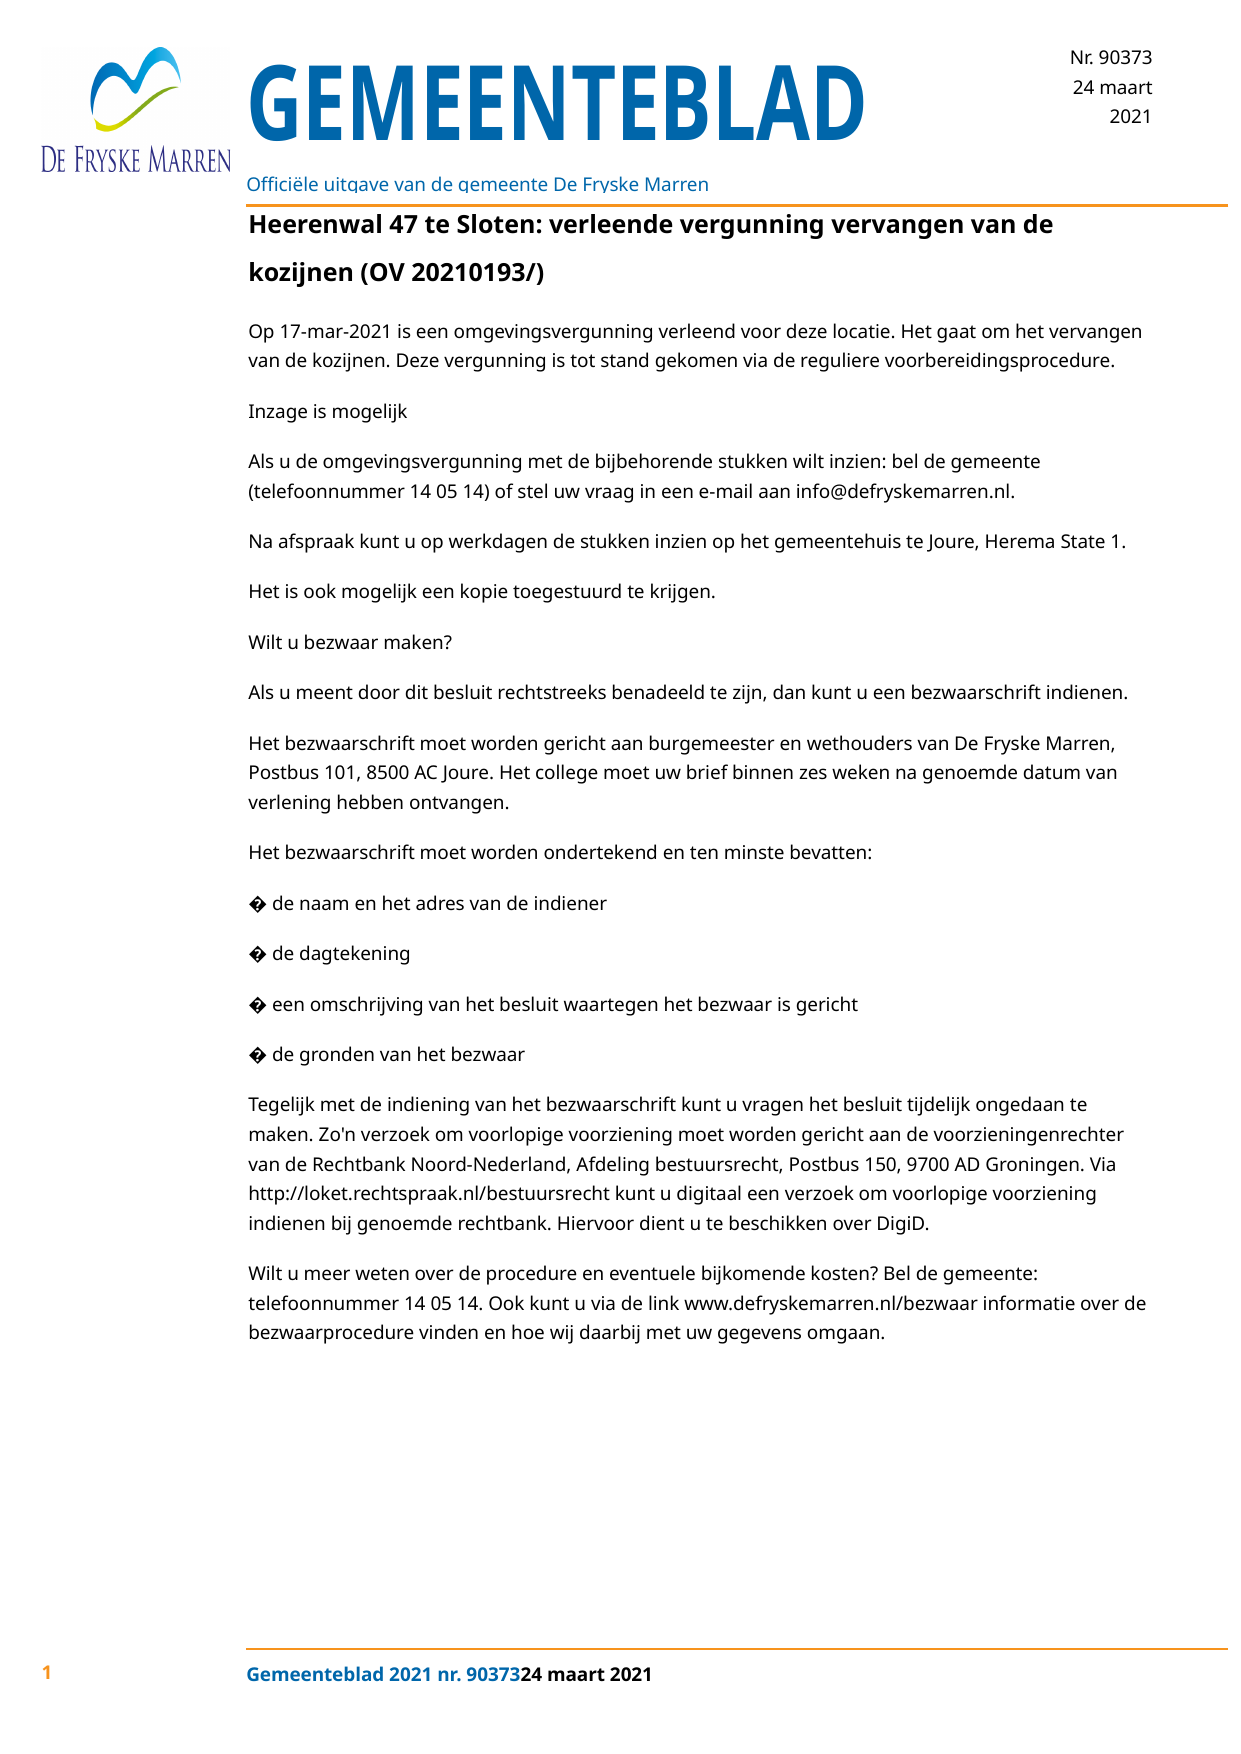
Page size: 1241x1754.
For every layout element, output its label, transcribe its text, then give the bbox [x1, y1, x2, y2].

text Na afspraak kunt u op werkdagen de stukken inzien op het gemeentehuis te Joure, Herema State 1. [248, 528, 1152, 554]
text Als u de omgevingsvergunning met de bijbehorende stukken wilt inzien: bel de gemeente (telefoonnummer 14 05 14) of stel uw vraag in een e-mail aan info@defryskemarren.nl. [248, 448, 1152, 504]
text Wilt u bezwaar maken? [248, 629, 1152, 655]
text Tegelijk met de indiening van het bezwaarschrift kunt u vragen het besluit tijdelijk ongedaan te maken. Zo'n verzoek om voorlopige voorziening moet worden gericht aan de voorzieningenrechter van de Rechtbank Noord-Nederland, Afdeling bestuursrecht, Postbus 150, 9700 AD Groningen. Via http://loket.rechtspraak.nl/bestuursrecht kunt u digitaal een verzoek om voorlopige voorziening indienen bij genoemde rechtbank. Hiervoor dient u te beschikken over DigiD. [248, 1092, 1152, 1236]
text Op 17-mar-2021 is een omgevingsvergunning verleend voor deze locatie. Het gaat om het vervangen van de kozijnen. Deze vergunning is tot stand gekomen via de reguliere voorbereidingsprocedure. [248, 318, 1152, 373]
text Als u meent door dit besluit rechtstreeks benadeeld te zijn, dan kunt u een bezwaarschrift indienen. [248, 679, 1152, 705]
text Wilt u meer weten over de procedure en eventuele bijkomende kosten? Bel de gemeente: telefoonnummer 14 05 14. Ook kunt u via de link www.defryskemarren.nl/bezwaar informatie over de bezwaarprocedure vinden en hoe wij daarbij met uw gegevens omgaan. [248, 1260, 1152, 1345]
text Het bezwaarschrift moet worden ondertekend en ten minste bevatten: [248, 839, 1152, 865]
text � de naam en het adres van de indiener [248, 890, 1152, 916]
text Heerenwal 47 te Sloten: verleende vergunning vervangen van de kozijnen (OV 20210193/) [248, 207, 1152, 288]
text Inzage is mogelijk [248, 398, 1152, 424]
text Het bezwaarschrift moet worden gericht aan burgemeester en wethouders van De Fryske Marren, Postbus 101, 8500 AC Joure. Het college moet uw brief binnen zes weken na genoemde datum van verlening hebben ontvangen. [248, 730, 1152, 815]
text � de gronden van het bezwaar [248, 1041, 1152, 1067]
picture [41, 47, 231, 172]
text � de dagtekening [248, 940, 1152, 966]
text Het is ook mogelijk een kopie toegestuurd te krijgen. [248, 579, 1152, 604]
text � een omschrijving van het besluit waartegen het bezwaar is gericht [248, 991, 1152, 1017]
